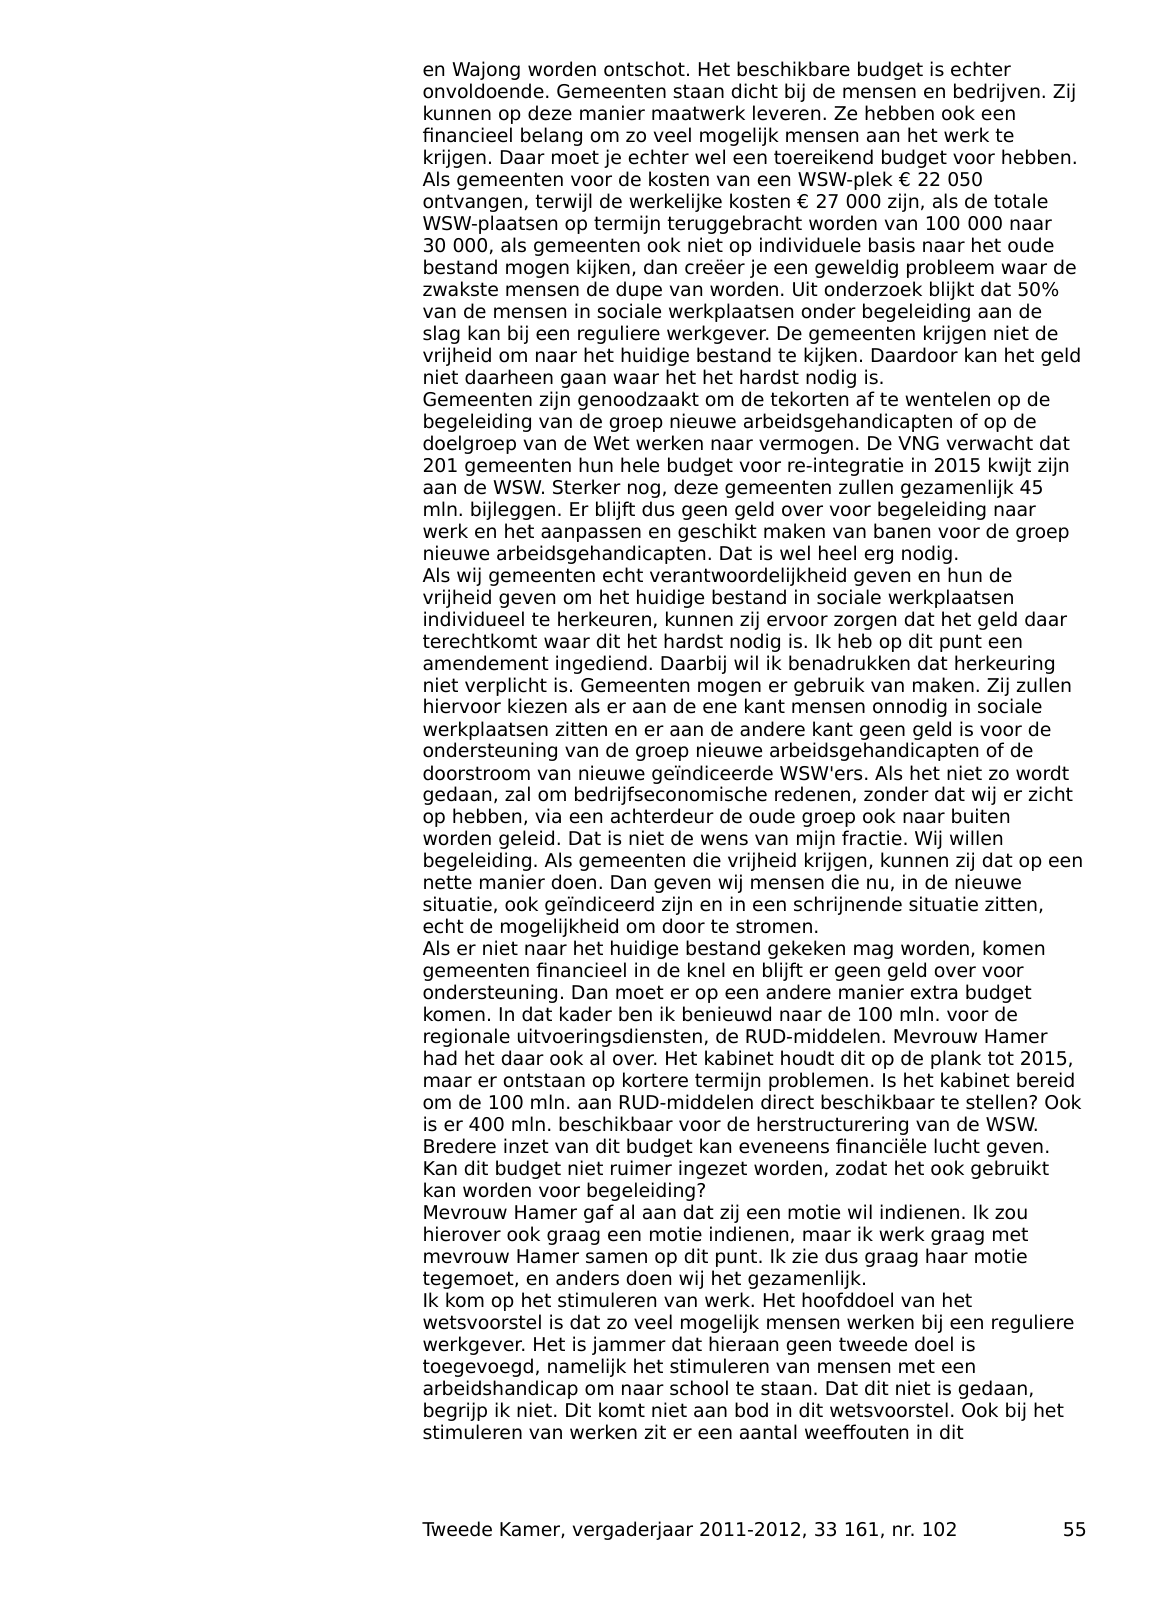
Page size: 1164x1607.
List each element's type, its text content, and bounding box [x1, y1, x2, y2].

text Ik kom op het stimuleren van werk. Het hoofddoel van het wetsvoorstel is dat zo veel mogelijk mensen werken bij een reguliere werkgever. Het is jammer dat hieraan geen tweede doel is toegevoegd, namelijk het stimuleren van mensen met een arbeidshandicap om naar school te staan. Dat dit niet is gedaan, begrijp ik niet. Dit komt niet aan bod in dit wetsvoorstel. Ook bij het stimuleren van werken zit er een aantal weeffouten in dit [422, 1290, 1087, 1444]
text en Wajong worden ontschot. Het beschikbare budget is echter onvoldoende. Gemeenten staan dicht bij de mensen en bedrijven. Zij kunnen op deze manier maatwerk leveren. Ze hebben ook een financieel belang om zo veel mogelijk mensen aan het werk te krijgen. Daar moet je echter wel een toereikend budget voor hebben. [422, 59, 1087, 169]
text Als gemeenten voor de kosten van een WSW-plek € 22 050 ontvangen, terwijl de werkelijke kosten € 27 000 zijn, als de totale WSW-plaatsen op termijn teruggebracht worden van 100 000 naar 30 000, als gemeenten ook niet op individuele basis naar het oude bestand mogen kijken, dan creëer je een geweldig probleem waar de zwakste mensen de dupe van worden. Uit onderzoek blijkt dat 50% van de mensen in sociale werkplaatsen onder begeleiding aan de slag kan bij een reguliere werkgever. De gemeenten krijgen niet de vrijheid om naar het huidige bestand te kijken. Daardoor kan het geld niet daarheen gaan waar het het hardst nodig is. [422, 169, 1087, 389]
text Als wij gemeenten echt verantwoordelijkheid geven en hun de vrijheid geven om het huidige bestand in sociale werkplaatsen individueel te herkeuren, kunnen zij ervoor zorgen dat het geld daar terechtkomt waar dit het hardst nodig is. Ik heb op dit punt een amendement ingediend. Daarbij wil ik benadrukken dat herkeuring niet verplicht is. Gemeenten mogen er gebruik van maken. Zij zullen hiervoor kiezen als er aan de ene kant mensen onnodig in sociale werkplaatsen zitten en er aan de andere kant geen geld is voor de ondersteuning van de groep nieuwe arbeidsgehandicapten of de doorstroom van nieuwe geïndiceerde WSW'ers. Als het niet zo wordt gedaan, zal om bedrijfseconomische redenen, zonder dat wij er zicht op hebben, via een achterdeur de oude groep ook naar buiten worden geleid. Dat is niet de wens van mijn fractie. Wij willen begeleiding. Als gemeenten die vrijheid krijgen, kunnen zij dat op een nette manier doen. Dan geven wij mensen die nu, in de nieuwe situatie, ook geïndiceerd zijn en in een schrijnende situatie zitten, echt de mogelijkheid om door te stromen. [422, 564, 1087, 938]
text Gemeenten zijn genoodzaakt om de tekorten af te wentelen op de begeleiding van de groep nieuwe arbeidsgehandicapten of op de doelgroep van de Wet werken naar vermogen. De VNG verwacht dat 201 gemeenten hun hele budget voor re-integratie in 2015 kwijt zijn aan de WSW. Sterker nog, deze gemeenten zullen gezamenlijk 45 mln. bijleggen. Er blijft dus geen geld over voor begeleiding naar werk en het aanpassen en geschikt maken van banen voor de groep nieuwe arbeidsgehandicapten. Dat is wel heel erg nodig. [422, 389, 1087, 564]
text Mevrouw Hamer gaf al aan dat zij een motie wil indienen. Ik zou hierover ook graag een motie indienen, maar ik werk graag met mevrouw Hamer samen op dit punt. Ik zie dus graag haar motie tegemoet, en anders doen wij het gezamenlijk. [422, 1202, 1087, 1290]
text Als er niet naar het huidige bestand gekeken mag worden, komen gemeenten financieel in de knel en blijft er geen geld over voor ondersteuning. Dan moet er op een andere manier extra budget komen. In dat kader ben ik benieuwd naar de 100 mln. voor de regionale uitvoeringsdiensten, de RUD-middelen. Mevrouw Hamer had het daar ook al over. Het kabinet houdt dit op de plank tot 2015, maar er ontstaan op kortere termijn problemen. Is het kabinet bereid om de 100 mln. aan RUD-middelen direct beschikbaar te stellen? Ook is er 400 mln. beschikbaar voor de herstructurering van de WSW. Bredere inzet van dit budget kan eveneens financiële lucht geven. Kan dit budget niet ruimer ingezet worden, zodat het ook gebruikt kan worden voor begeleiding? [422, 938, 1087, 1202]
